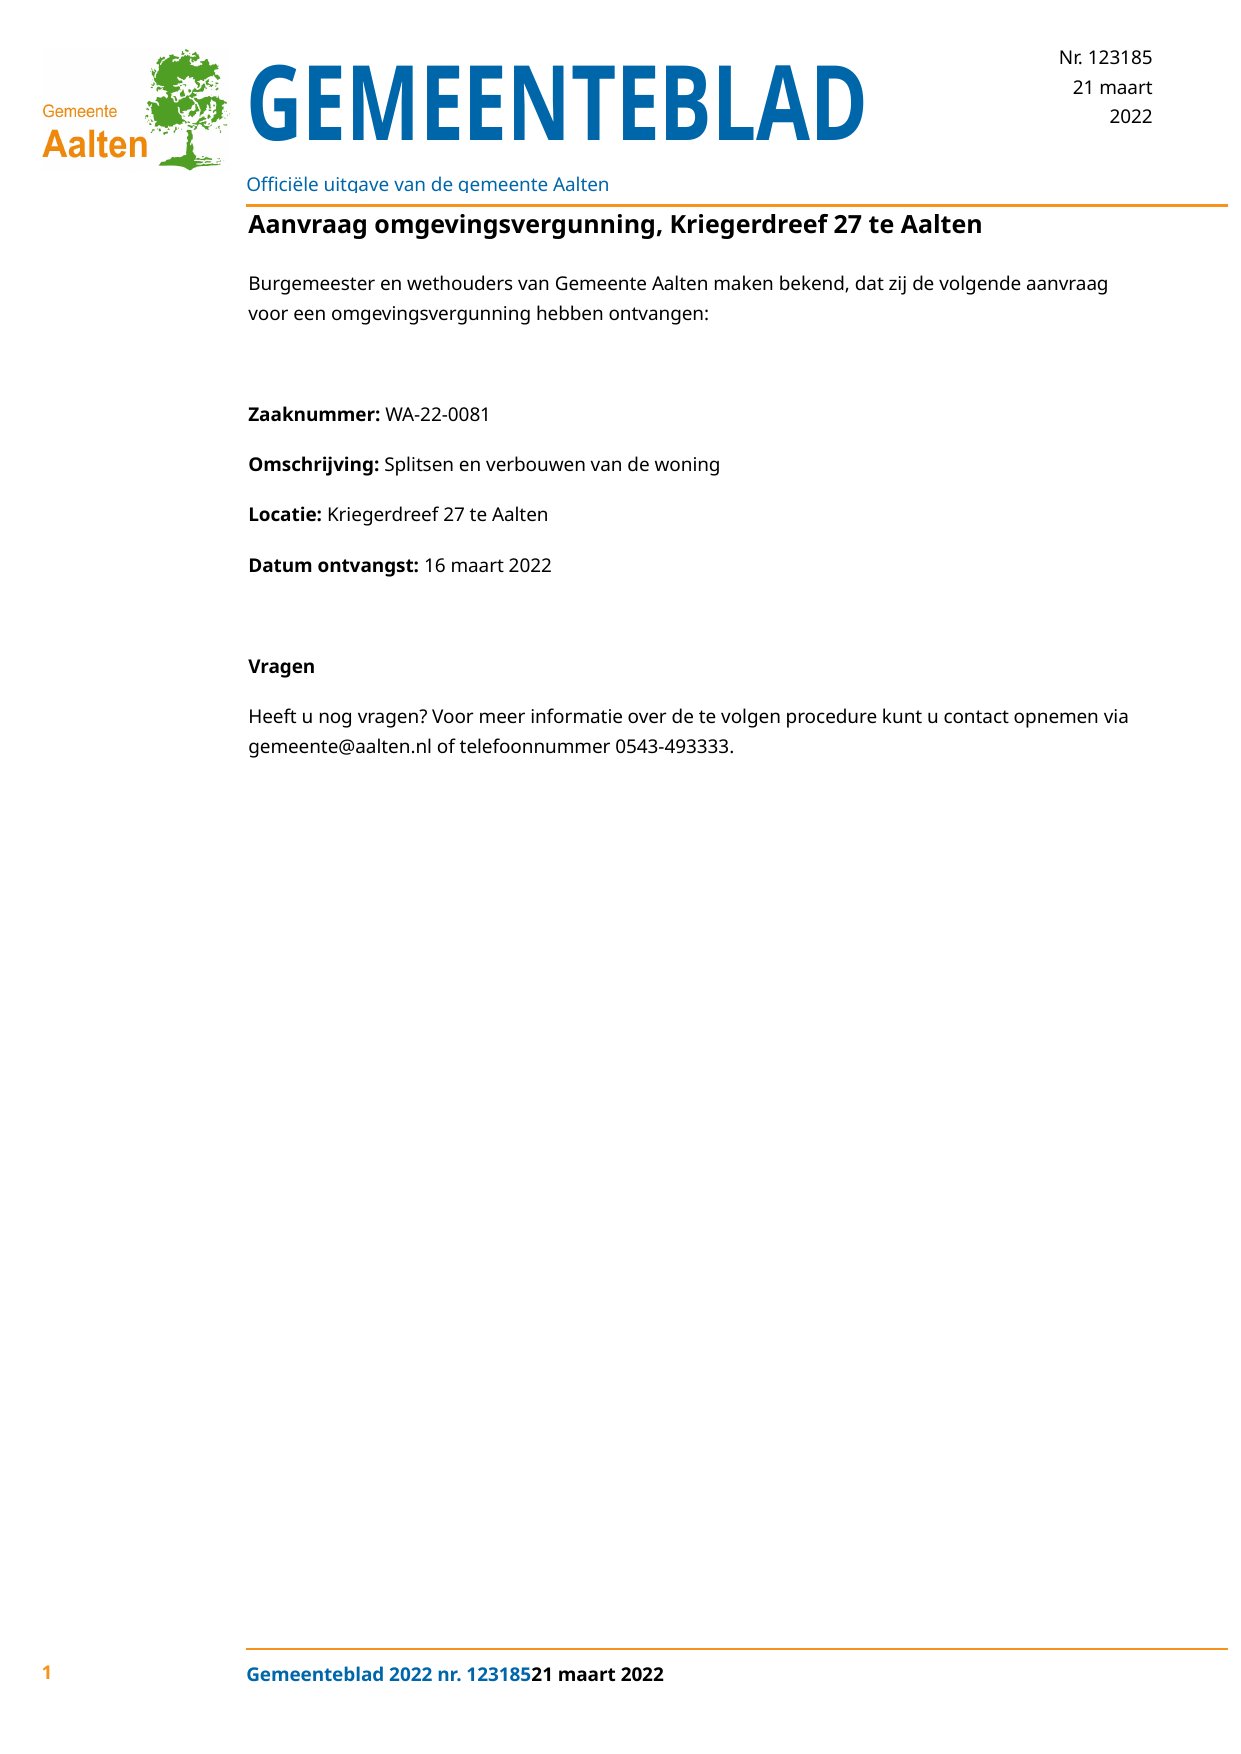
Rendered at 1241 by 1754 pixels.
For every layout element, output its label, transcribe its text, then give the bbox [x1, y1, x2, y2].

picture [41, 47, 231, 172]
text Omschrijving: Splitsen en verbouwen van de woning [248, 451, 1152, 477]
text Locatie: Kriegerdreef 27 te Aalten [248, 502, 1152, 527]
text Heeft u nog vragen? Voor meer informatie over de te volgen procedure kunt u contact opnemen via gemeente@aalten.nl of telefoonnummer 0543-493333. [248, 703, 1152, 758]
text Aanvraag omgevingsvergunning, Kriegerdreef 27 te Aalten [248, 207, 1152, 241]
text Zaaknummer: WA-22-0081 [248, 401, 1152, 426]
text Datum ontvangst: 16 maart 2022 [248, 552, 1152, 578]
text Vragen [248, 653, 1152, 678]
text Burgemeester en wethouders van Gemeente Aalten maken bekend, dat zij de volgende aanvraag voor een omgevingsvergunning hebben ontvangen: [248, 270, 1152, 326]
